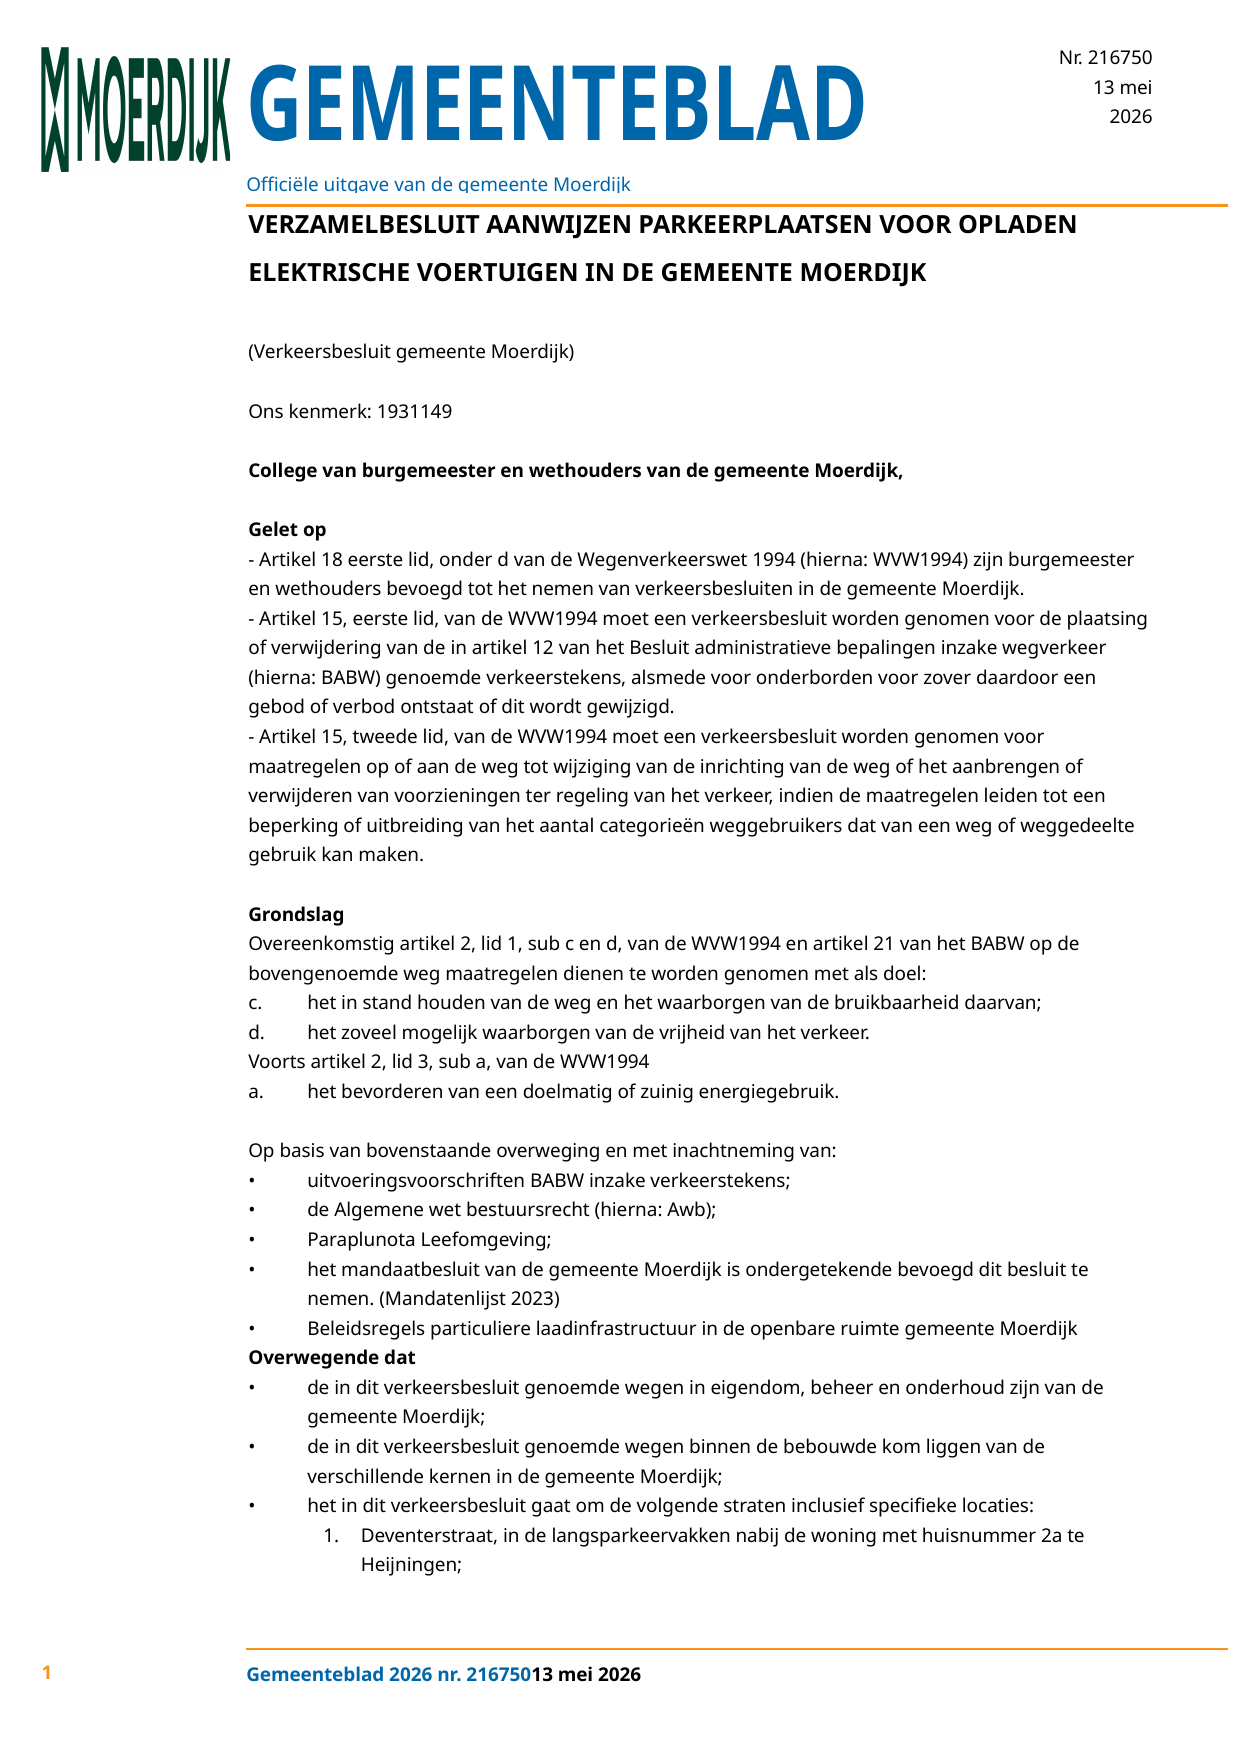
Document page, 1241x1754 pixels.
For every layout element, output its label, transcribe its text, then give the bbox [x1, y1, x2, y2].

text Overeenkomstig artikel 2, lid 1, sub c en d, van de WVW1994 en artikel 21 van het BABW op de bovengenoemde weg maatregelen dienen te worden genomen met als doel: [248, 930, 1152, 986]
text - Artikel 15, tweede lid, van de WVW1994 moet een verkeersbesluit worden genomen voor maatregelen op of aan de weg tot wijziging van de inrichting van de weg of het aanbrengen of verwijderen van voorzieningen ter regeling van het verkeer, indien de maatregelen leiden tot een beperking of uitbreiding van het aantal categorieën weggebruikers dat van een weg of weggedeelte gebruik kan maken. [248, 723, 1152, 867]
text Voorts artikel 2, lid 3, sub a, van de WVW1994 [248, 1049, 1152, 1074]
list de Algemene wet bestuursrecht (hierna: Awb); [248, 1197, 1152, 1222]
list het in stand houden van de weg en het waarborgen van de bruikbaarheid daarvan; [248, 989, 1152, 1015]
text - Artikel 15, eerste lid, van de WVW1994 moet een verkeersbesluit worden genomen voor de plaatsing of verwijdering van de in artikel 12 van het Besluit administratieve bepalingen inzake wegverkeer (hierna: BABW) genoemde verkeerstekens, alsmede voor onderborden voor zover daardoor een gebod of verbod ontstaat of dit wordt gewijzigd. [248, 605, 1152, 719]
text Overwegende dat [248, 1344, 1152, 1370]
text (Verkeersbesluit gemeente Moerdijk) [248, 339, 1152, 364]
list Paraplunota Leefomgeving; [248, 1226, 1152, 1252]
list de in dit verkeersbesluit genoemde wegen binnen de bebouwde kom liggen van de verschillende kernen in de gemeente Moerdijk; [248, 1433, 1152, 1488]
text - Artikel 18 eerste lid, onder d van de Wegenverkeerswet 1994 (hierna: WVW1994) zijn burgemeester en wethouders bevoegd tot het nemen van verkeersbesluiten in de gemeente Moerdijk. [248, 546, 1152, 601]
list het bevorderen van een doelmatig of zuinig energiegebruik. [248, 1078, 1152, 1104]
picture [41, 47, 231, 172]
text VERZAMELBESLUIT AANWIJZEN PARKEERPLAATSEN VOOR OPLADEN ELEKTRISCHE VOERTUIGEN IN DE GEMEENTE MOERDIJK [248, 207, 1152, 288]
list het mandaatbesluit van de gemeente Moerdijk is ondergetekende bevoegd dit besluit te nemen. (Mandatenlijst 2023) [248, 1256, 1152, 1311]
text Gelet op [248, 516, 1152, 542]
list Beleidsregels particuliere laadinfrastructuur in de openbare ruimte gemeente Moerdijk [248, 1315, 1152, 1341]
text Grondslag [248, 901, 1152, 926]
list het zoveel mogelijk waarborgen van de vrijheid van het verkeer. [248, 1019, 1152, 1045]
list de in dit verkeersbesluit genoemde wegen in eigendom, beheer en onderhoud zijn van de gemeente Moerdijk; [248, 1374, 1152, 1429]
text Ons kenmerk: 1931149 [248, 398, 1152, 423]
list het in dit verkeersbesluit gaat om de volgende straten inclusief specifieke locaties: [248, 1492, 1152, 1518]
text Op basis van bovenstaande overweging en met inachtneming van: [248, 1137, 1152, 1163]
text College van burgemeester en wethouders van de gemeente Moerdijk, [248, 457, 1152, 483]
list Deventerstraat, in de langsparkeervakken nabij de woning met huisnummer 2a te Heijningen; [323, 1522, 1152, 1577]
list uitvoeringsvoorschriften BABW inzake verkeerstekens; [248, 1167, 1152, 1193]
